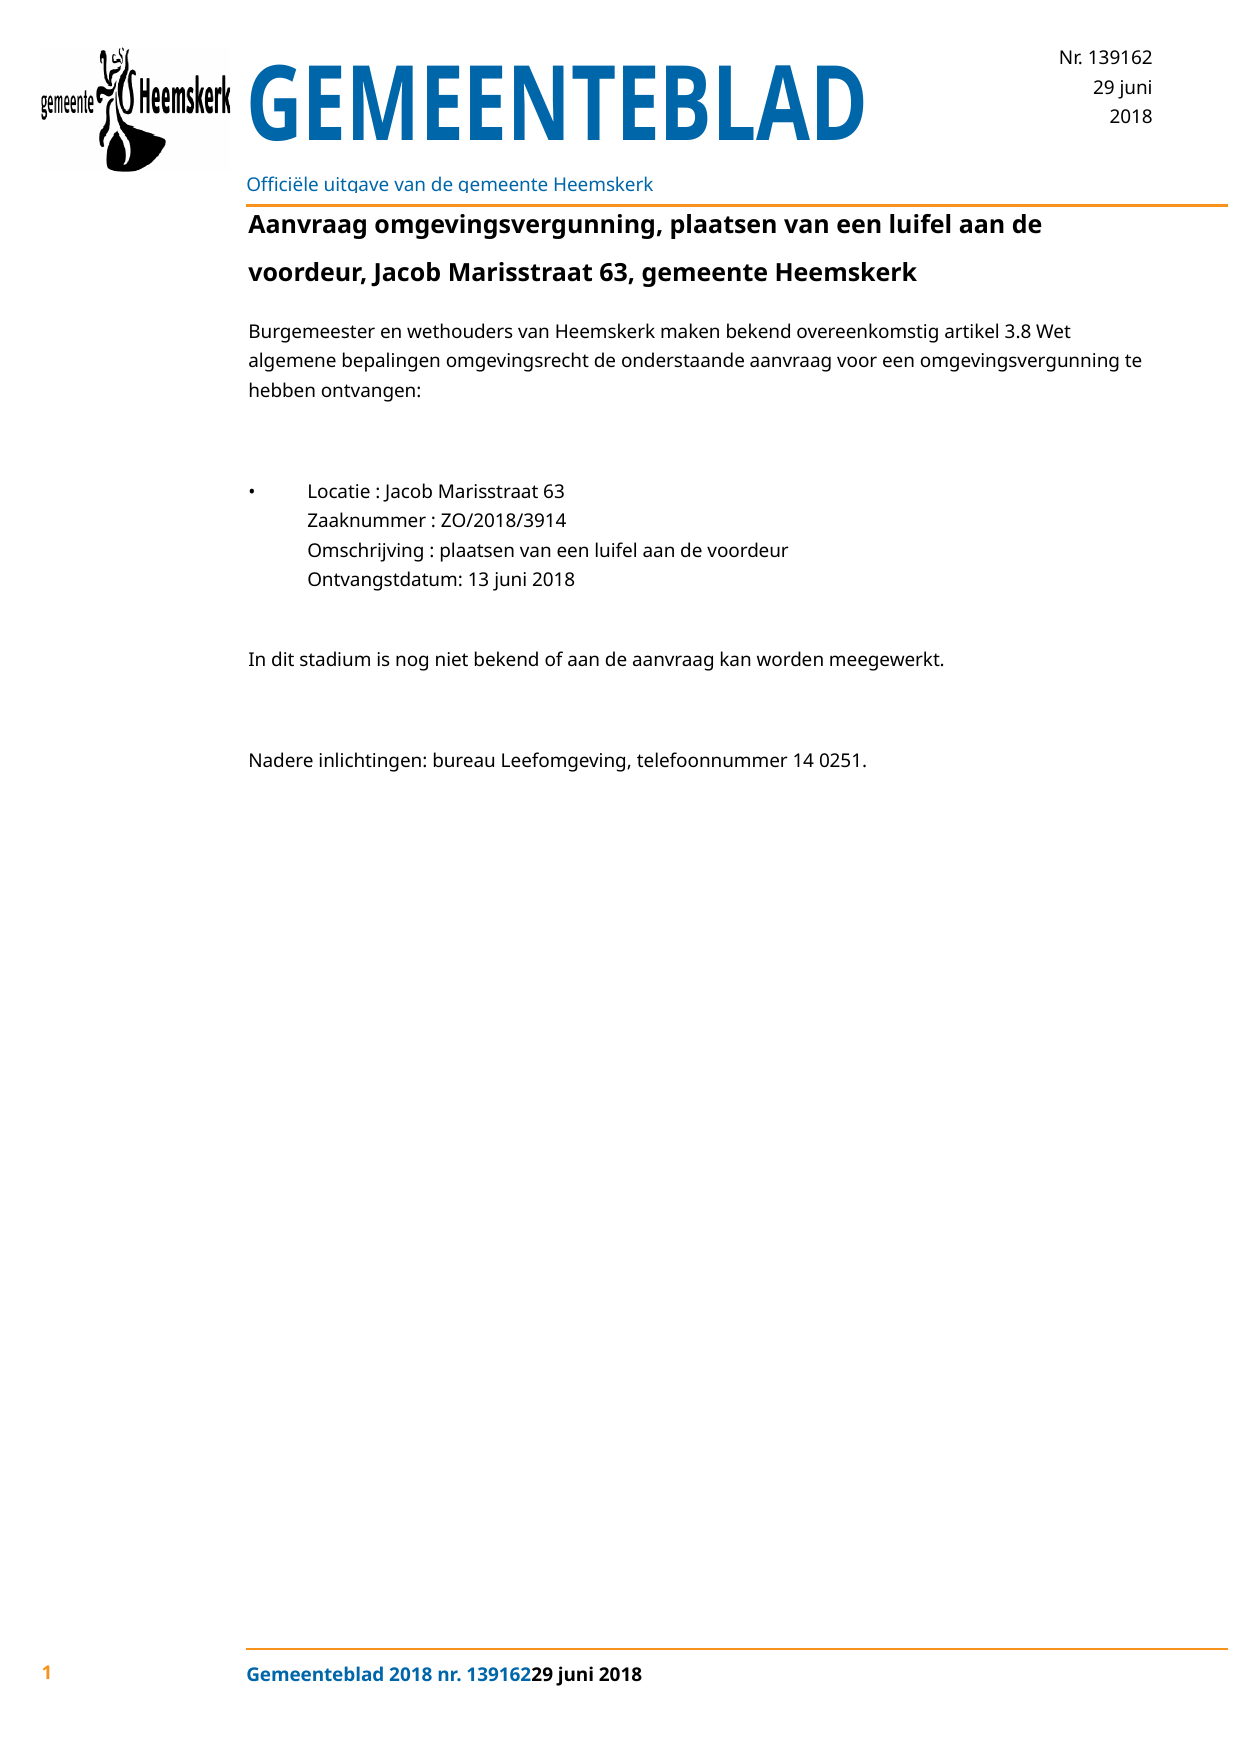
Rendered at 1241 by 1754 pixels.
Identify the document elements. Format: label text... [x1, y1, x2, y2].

picture [41, 47, 231, 172]
list Locatie : Jacob Marisstraat 63 [248, 478, 1152, 504]
text In dit stadium is nog niet bekend of aan de aanvraag kan worden meegewerkt. [248, 647, 1152, 672]
list Zaaknummer : ZO/2018/3914 [248, 507, 1152, 533]
text Aanvraag omgevingsvergunning, plaatsen van een luifel aan de voordeur, Jacob Marisstraat 63, gemeente Heemskerk [248, 207, 1152, 288]
text Nadere inlichtingen: bureau Leefomgeving, telefoonnummer 14 0251. [248, 747, 1152, 773]
list Omschrijving : plaatsen van een luifel aan de voordeur [248, 537, 1152, 563]
list Ontvangstdatum: 13 juni 2018 [248, 567, 1152, 592]
text Burgemeester en wethouders van Heemskerk maken bekend overeenkomstig artikel 3.8 Wet algemene bepalingen omgevingsrecht de onderstaande aanvraag voor een omgevingsvergunning te hebben ontvangen: [248, 318, 1152, 403]
